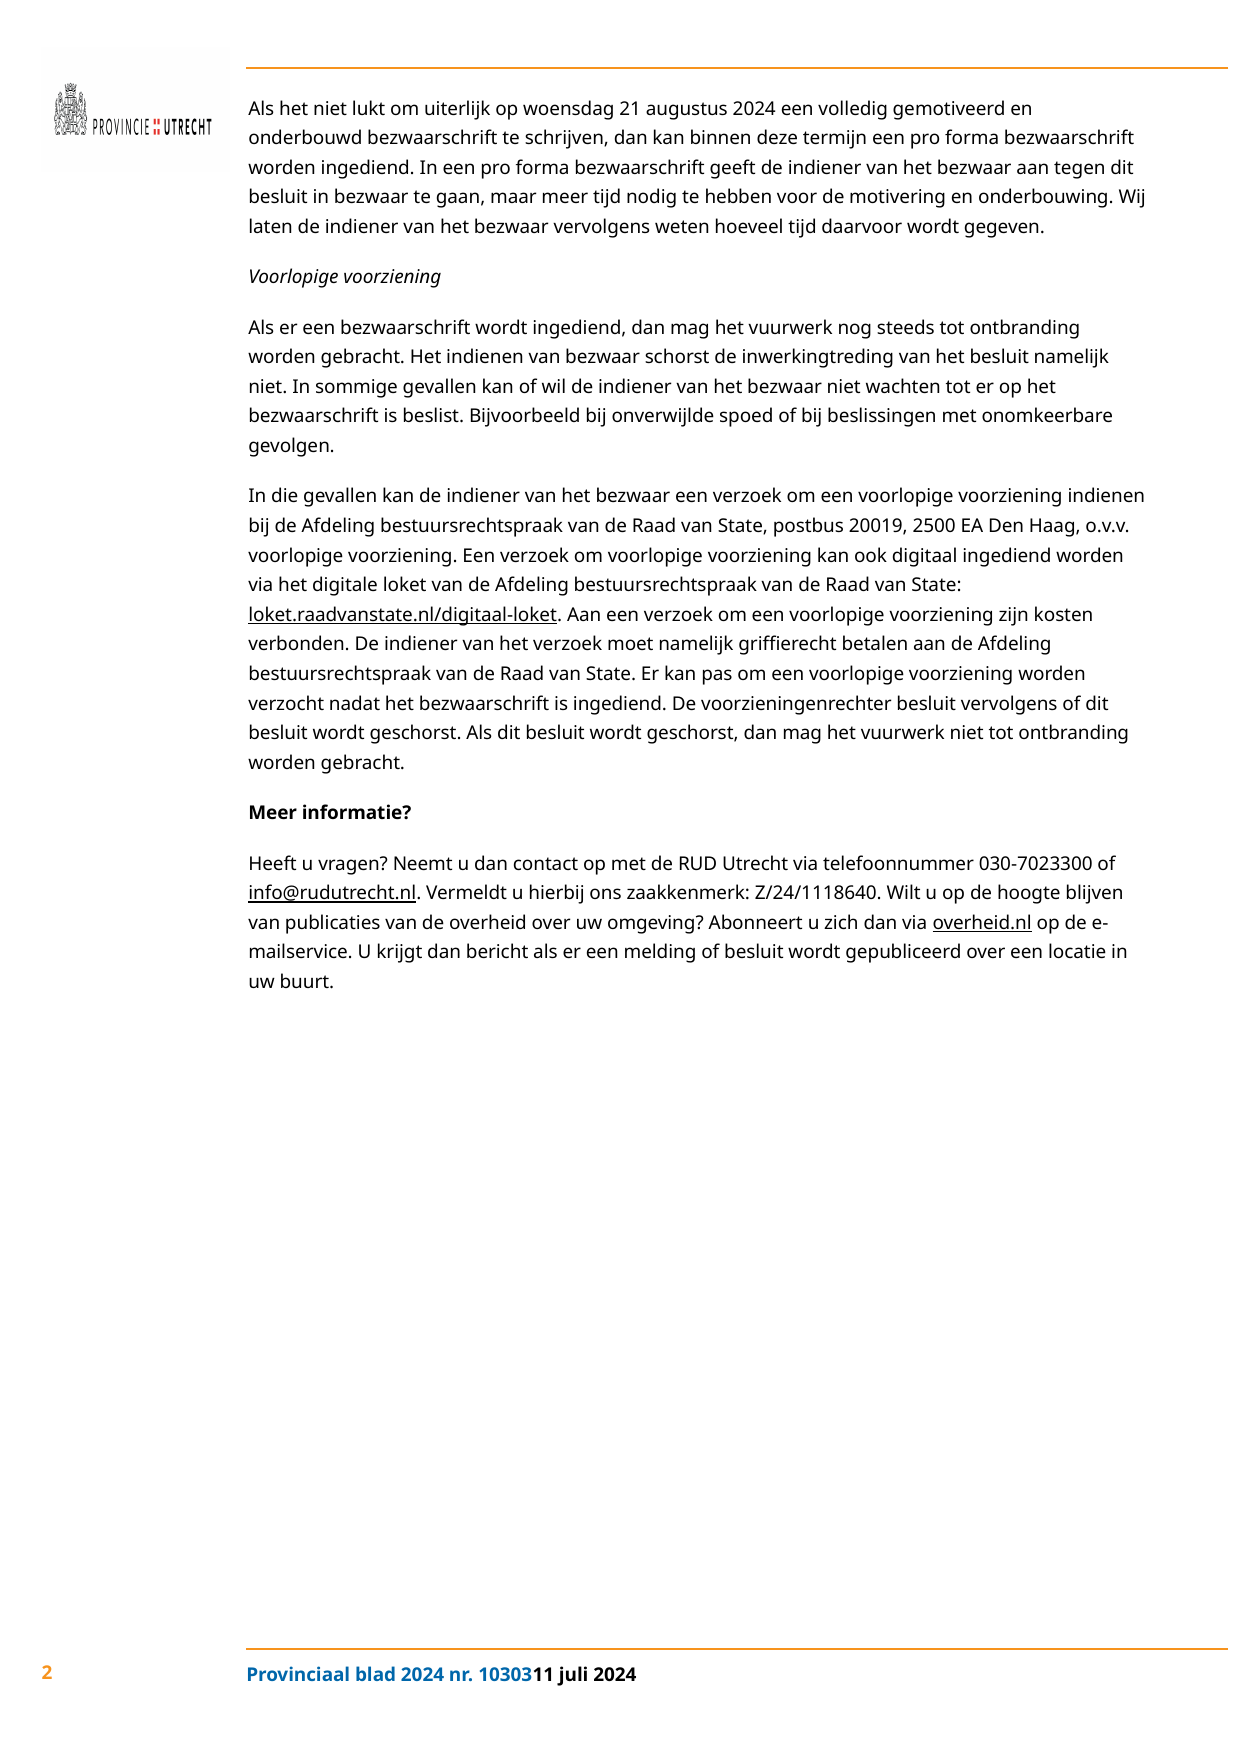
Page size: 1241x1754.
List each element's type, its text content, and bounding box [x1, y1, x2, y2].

text Voorlopige voorziening [248, 263, 1152, 289]
text Heeft u vragen? Neemt u dan contact op met de RUD Utrecht via telefoonnummer 030-7023300 of info@rudutrecht.nl. Vermeldt u hierbij ons zaakkenmerk: Z/24/1118640. Wilt u op de hoogte blijven van publicaties van de overheid over uw omgeving? Abonneert u zich dan via overheid.nl op de e-mailservice. U krijgt dan bericht als er een melding of besluit wordt gepubliceerd over een locatie in uw buurt. [248, 850, 1152, 994]
text Als er een bezwaarschrift wordt ingediend, dan mag het vuurwerk nog steeds tot ontbranding worden gebracht. Het indienen van bezwaar schorst de inwerkingtreding van het besluit namelijk niet. In sommige gevallen kan of wil de indiener van het bezwaar niet wachten tot er op het bezwaarschrift is beslist. Bijvoorbeeld bij onverwijlde spoed of bij beslissingen met onomkeerbare gevolgen. [248, 314, 1152, 458]
text Als het niet lukt om uiterlijk op woensdag 21 augustus 2024 een volledig gemotiveerd en onderbouwd bezwaarschrift te schrijven, dan kan binnen deze termijn een pro forma bezwaarschrift worden ingediend. In een pro forma bezwaarschrift geeft de indiener van het bezwaar aan tegen dit besluit in bezwaar te gaan, maar meer tijd nodig te hebben voor de motivering en onderbouwing. Wij laten de indiener van het bezwaar vervolgens weten hoeveel tijd daarvoor wordt gegeven. [248, 95, 1152, 239]
text Meer informatie? [248, 799, 1152, 825]
text In die gevallen kan de indiener van het bezwaar een verzoek om een voorlopige voorziening indienen bij de Afdeling bestuursrechtspraak van de Raad van State, postbus 20019, 2500 EA Den Haag, o.v.v. voorlopige voorziening. Een verzoek om voorlopige voorziening kan ook digitaal ingediend worden via het digitale loket van de Afdeling bestuursrechtspraak van de Raad van State: loket.raadvanstate.nl/digitaal-loket. Aan een verzoek om een voorlopige voorziening zijn kosten verbonden. De indiener van het verzoek moet namelijk griffierecht betalen aan de Afdeling bestuursrechtspraak van de Raad van State. Er kan pas om een voorlopige voorziening worden verzocht nadat het bezwaarschrift is ingediend. De voorzieningenrechter besluit vervolgens of dit besluit wordt geschorst. Als dit besluit wordt geschorst, dan mag het vuurwerk niet tot ontbranding worden gebracht. [248, 483, 1152, 775]
picture [41, 47, 231, 172]
